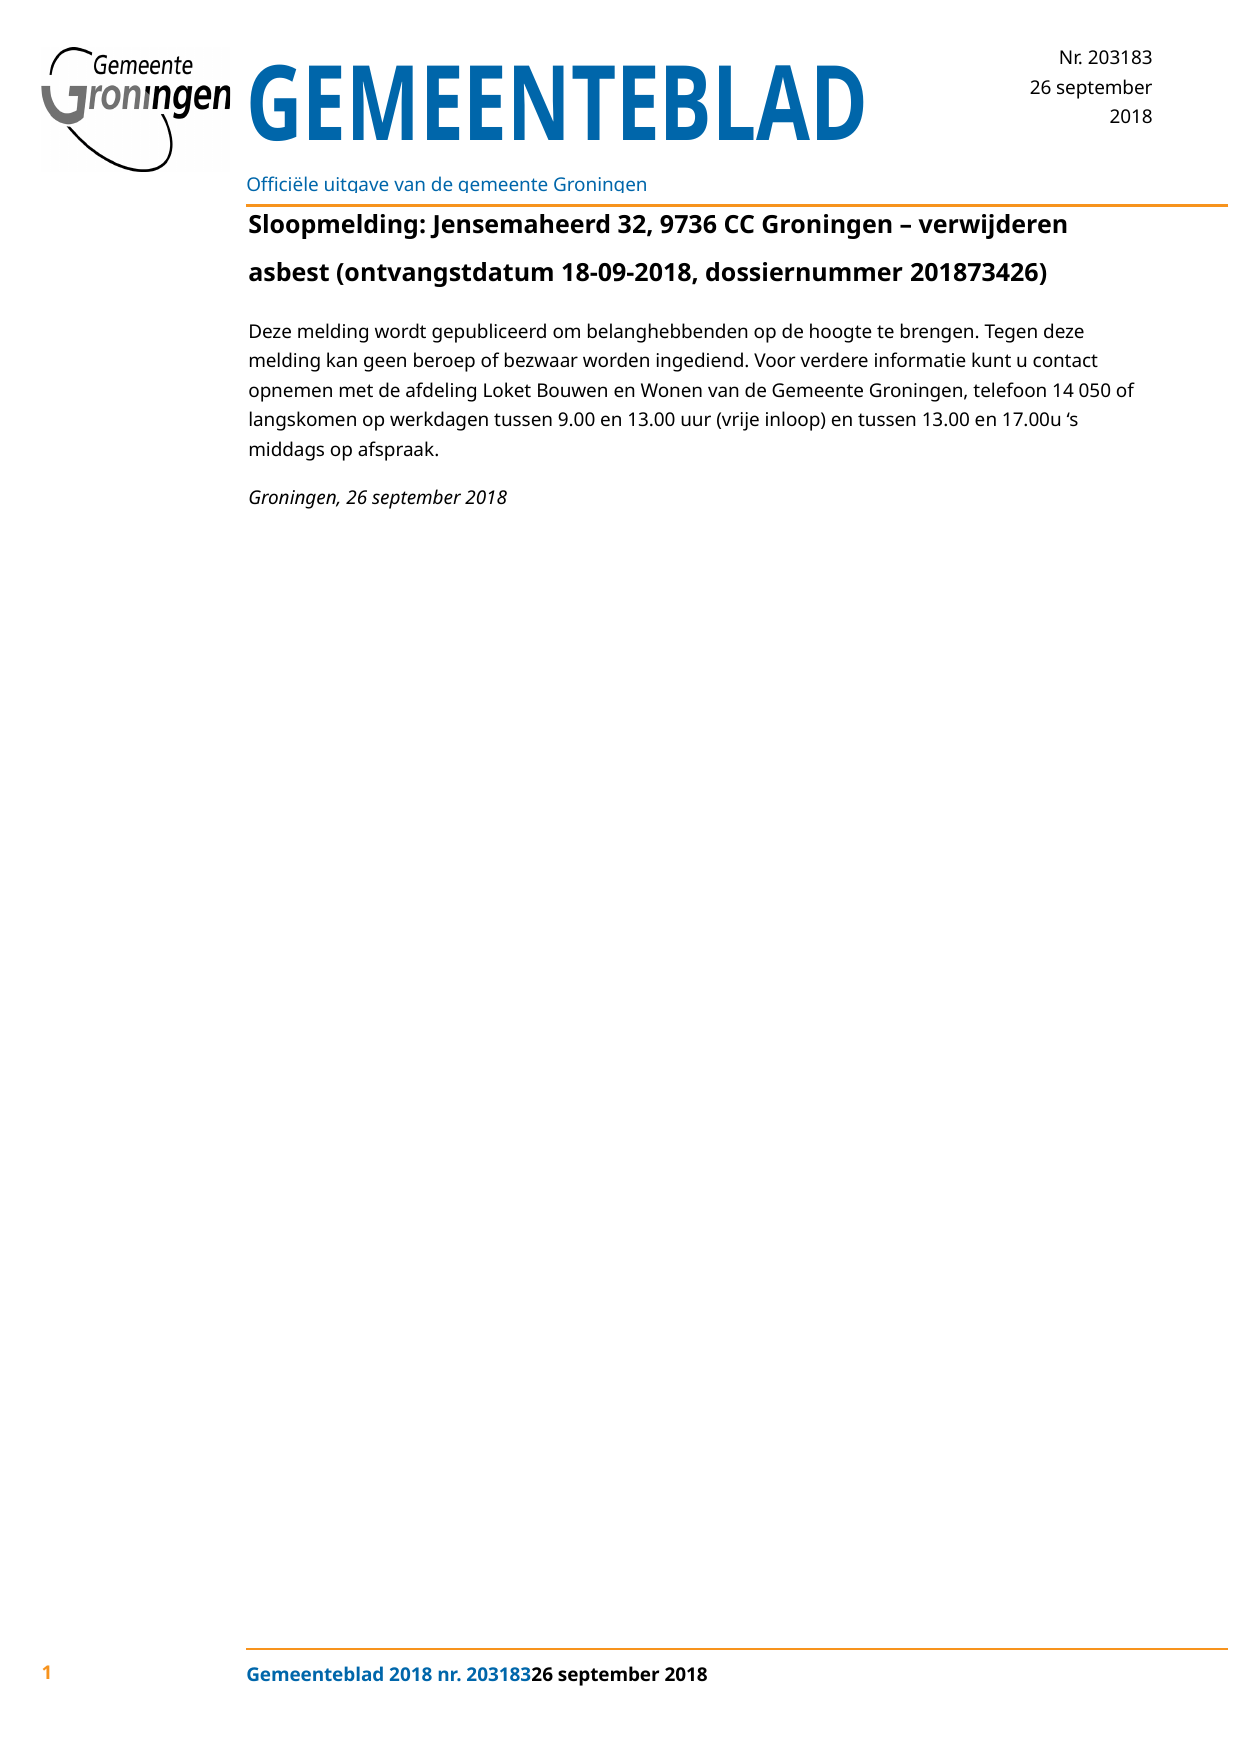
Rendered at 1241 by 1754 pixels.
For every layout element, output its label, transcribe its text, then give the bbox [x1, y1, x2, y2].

text Sloopmelding: Jensemaheerd 32, 9736 CC Groningen – verwijderen asbest (ontvangstdatum 18-09-2018, dossiernummer 201873426) [248, 207, 1152, 288]
text Groningen, 26 september 2018 [248, 484, 1152, 510]
text Deze melding wordt gepubliceerd om belanghebbenden op de hoogte te brengen. Tegen deze melding kan geen beroep of bezwaar worden ingediend. Voor verdere informatie kunt u contact opnemen met de afdeling Loket Bouwen en Wonen van de Gemeente Groningen, telefoon 14 050 of langskomen op werkdagen tussen 9.00 en 13.00 uur (vrije inloop) en tussen 13.00 en 17.00u ‘s middags op afspraak. [248, 318, 1152, 462]
picture [41, 47, 231, 172]
